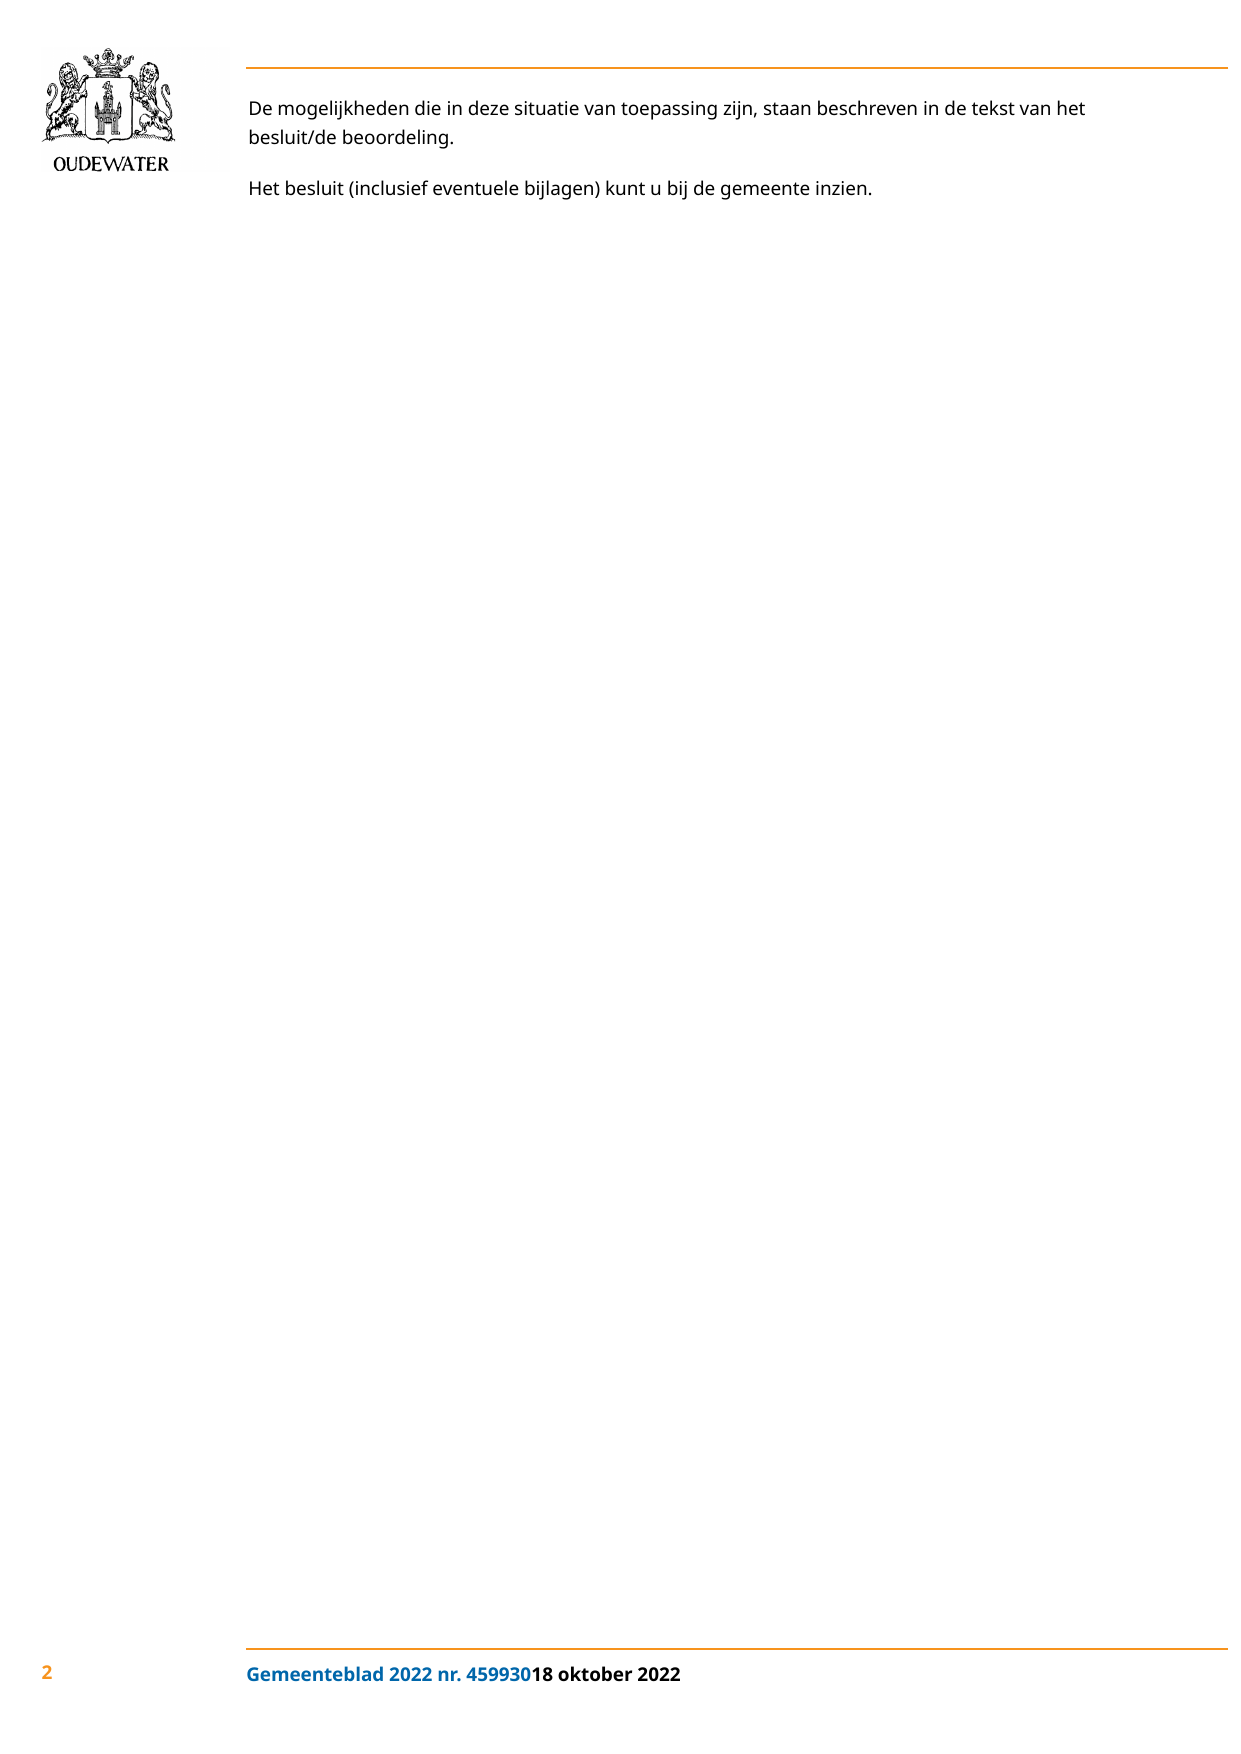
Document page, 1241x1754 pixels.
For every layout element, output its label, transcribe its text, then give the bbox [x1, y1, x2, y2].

text De mogelijkheden die in deze situatie van toepassing zijn, staan beschreven in de tekst van het besluit/de beoordeling. [248, 95, 1152, 150]
text Het besluit (inclusief eventuele bijlagen) kunt u bij de gemeente inzien. [248, 175, 1152, 201]
picture [41, 47, 231, 172]
